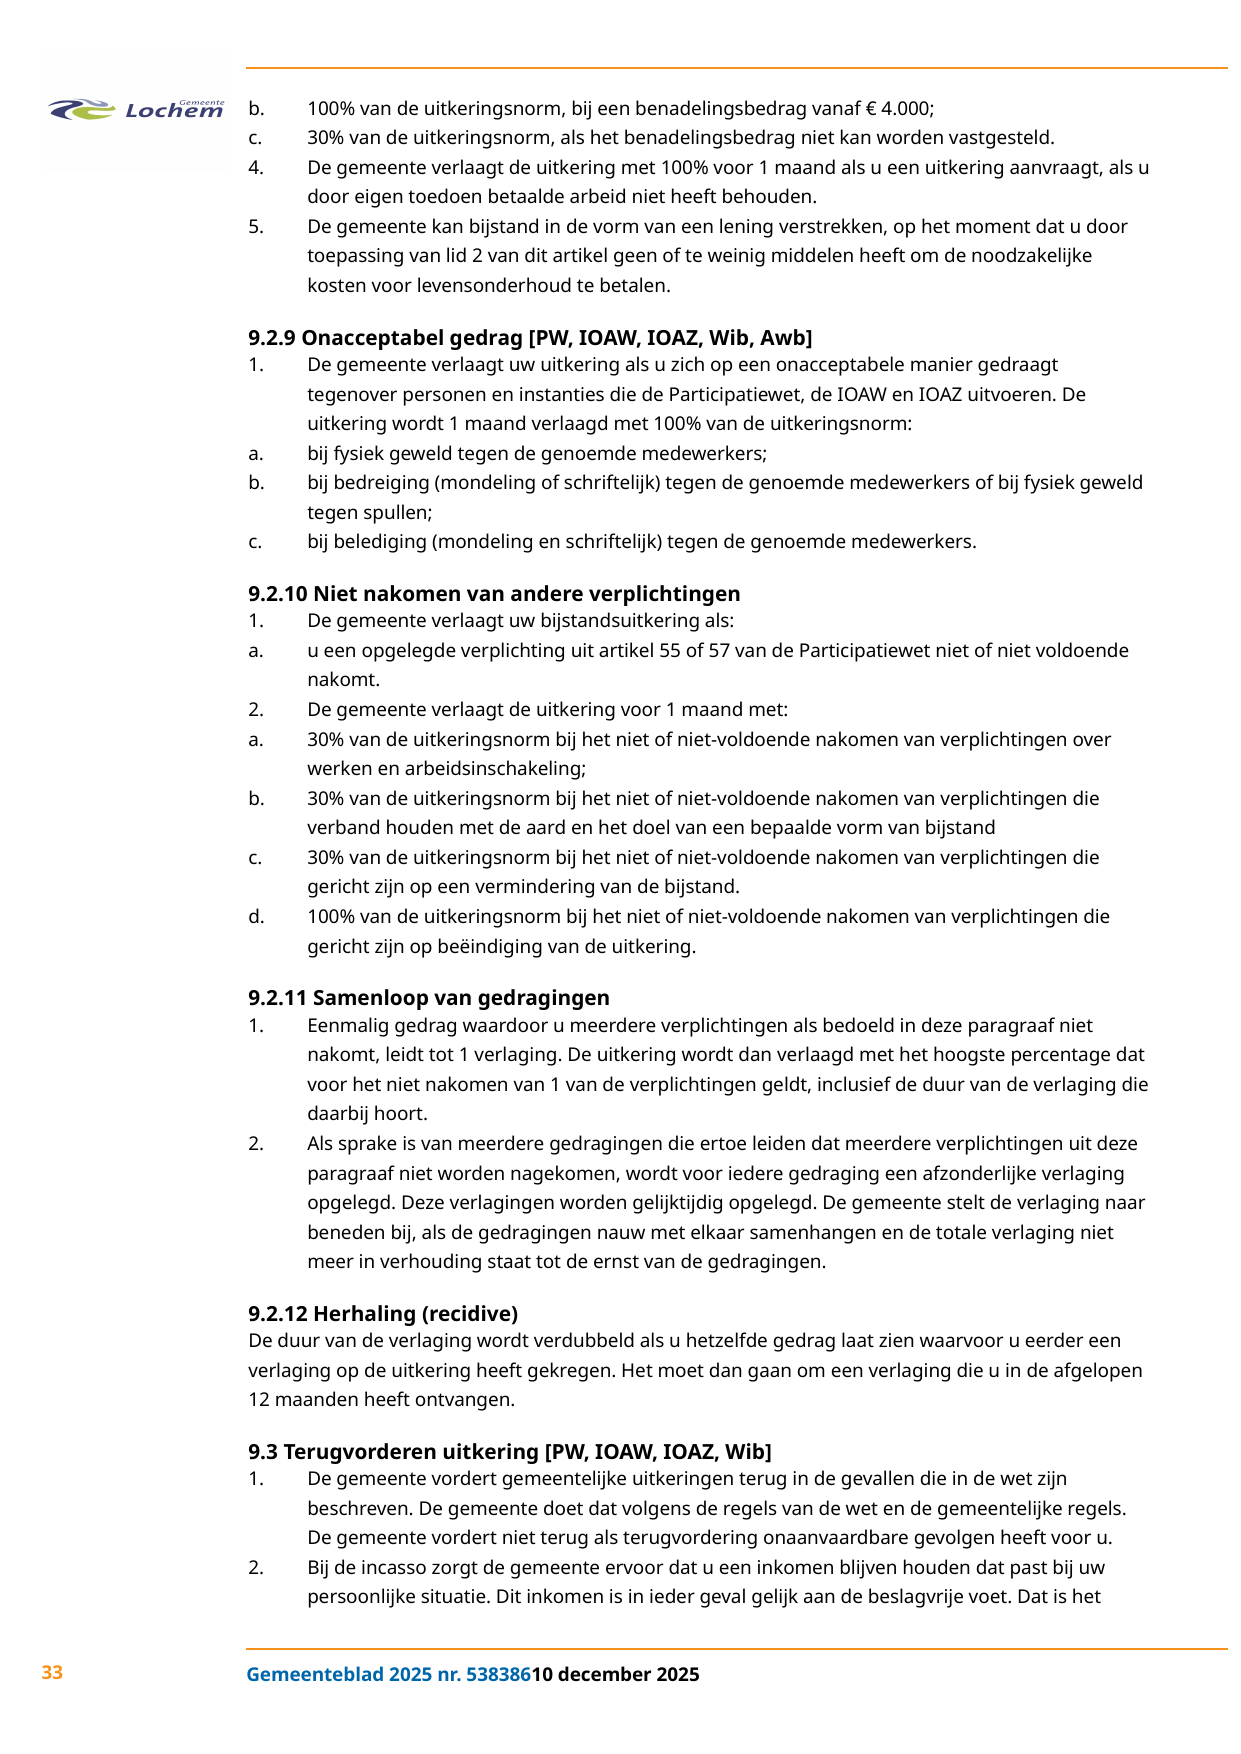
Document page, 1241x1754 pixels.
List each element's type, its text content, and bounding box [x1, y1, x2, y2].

list De gemeente verlaagt uw uitkering als u zich op een onacceptabele manier gedraagt tegenover personen en instanties die de Participatiewet, de IOAW en IOAZ uitvoeren. De uitkering wordt 1 maand verlaagd met 100% van de uitkeringsnorm: [248, 351, 1152, 436]
list bij fysiek geweld tegen de genoemde medewerkers; [248, 440, 1152, 466]
list 30% van de uitkeringsnorm, als het benadelingsbedrag niet kan worden vastgesteld. [248, 124, 1152, 150]
list 30% van de uitkeringsnorm bij het niet of niet-voldoende nakomen van verplichtingen die gericht zijn op een vermindering van de bijstand. [248, 844, 1152, 899]
text De duur van de verlaging wordt verdubbeld als u hetzelfde gedrag laat zien waarvoor u eerder een verlaging op de uitkering heeft gekregen. Het moet dan gaan om een verlaging die u in de afgelopen 12 maanden heeft ontvangen. [248, 1327, 1152, 1412]
list bij belediging (mondeling en schriftelijk) tegen de genoemde medewerkers. [248, 529, 1152, 554]
text 9.2.10 Niet nakomen van andere verplichtingen [248, 579, 1152, 607]
list De gemeente kan bijstand in de vorm van een lening verstrekken, op het moment dat u door toepassing van lid 2 van dit artikel geen of te weinig middelen heeft om de noodzakelijke kosten voor levensonderhoud te betalen. [248, 213, 1152, 298]
list 30% van de uitkeringsnorm bij het niet of niet-voldoende nakomen van verplichtingen die verband houden met de aard en het doel van een bepaalde vorm van bijstand [248, 785, 1152, 840]
list De gemeente verlaagt uw bijstandsuitkering als: [248, 607, 1152, 633]
list De gemeente verlaagt de uitkering voor 1 maand met: [248, 696, 1152, 722]
text 9.2.12 Herhaling (recidive) [248, 1299, 1152, 1327]
picture [41, 47, 231, 172]
list Bij de incasso zorgt de gemeente ervoor dat u een inkomen blijven houden dat past bij uw persoonlijke situatie. Dit inkomen is in ieder geval gelijk aan de beslagvrije voet. Dat is het [248, 1554, 1152, 1609]
list Als sprake is van meerdere gedragingen die ertoe leiden dat meerdere verplichtingen uit deze paragraaf niet worden nagekomen, wordt voor iedere gedraging een afzonderlijke verlaging opgelegd. Deze verlagingen worden gelijktijdig opgelegd. De gemeente stelt de verlaging naar beneden bij, als de gedragingen nauw met elkaar samenhangen en de totale verlaging niet meer in verhouding staat tot de ernst van de gedragingen. [248, 1130, 1152, 1274]
text 9.2.9 Onacceptabel gedrag [PW, IOAW, IOAZ, Wib, Awb] [248, 323, 1152, 351]
list 30% van de uitkeringsnorm bij het niet of niet-voldoende nakomen van verplichtingen over werken en arbeidsinschakeling; [248, 726, 1152, 781]
list Eenmalig gedrag waardoor u meerdere verplichtingen als bedoeld in deze paragraaf niet nakomt, leidt tot 1 verlaging. De uitkering wordt dan verlaagd met het hoogste percentage dat voor het niet nakomen van 1 van de verplichtingen geldt, inclusief de duur van de verlaging die daarbij hoort. [248, 1012, 1152, 1126]
text 9.3 Terugvorderen uitkering [PW, IOAW, IOAZ, Wib] [248, 1437, 1152, 1465]
list u een opgelegde verplichting uit artikel 55 of 57 van de Participatiewet niet of niet voldoende nakomt. [248, 637, 1152, 692]
list De gemeente vordert gemeentelijke uitkeringen terug in de gevallen die in de wet zijn beschreven. De gemeente doet dat volgens de regels van de wet en de gemeentelijke regels. De gemeente vordert niet terug als terugvordering onaanvaardbare gevolgen heeft voor u. [248, 1465, 1152, 1550]
list De gemeente verlaagt de uitkering met 100% voor 1 maand als u een uitkering aanvraagt, als u door eigen toedoen betaalde arbeid niet heeft behouden. [248, 154, 1152, 209]
list bij bedreiging (mondeling of schriftelijk) tegen de genoemde medewerkers of bij fysiek geweld tegen spullen; [248, 469, 1152, 525]
text 9.2.11 Samenloop van gedragingen [248, 983, 1152, 1012]
list 100% van de uitkeringsnorm bij het niet of niet-voldoende nakomen van verplichtingen die gericht zijn op beëindiging van de uitkering. [248, 903, 1152, 959]
list 100% van de uitkeringsnorm, bij een benadelingsbedrag vanaf € 4.000; [248, 95, 1152, 121]
